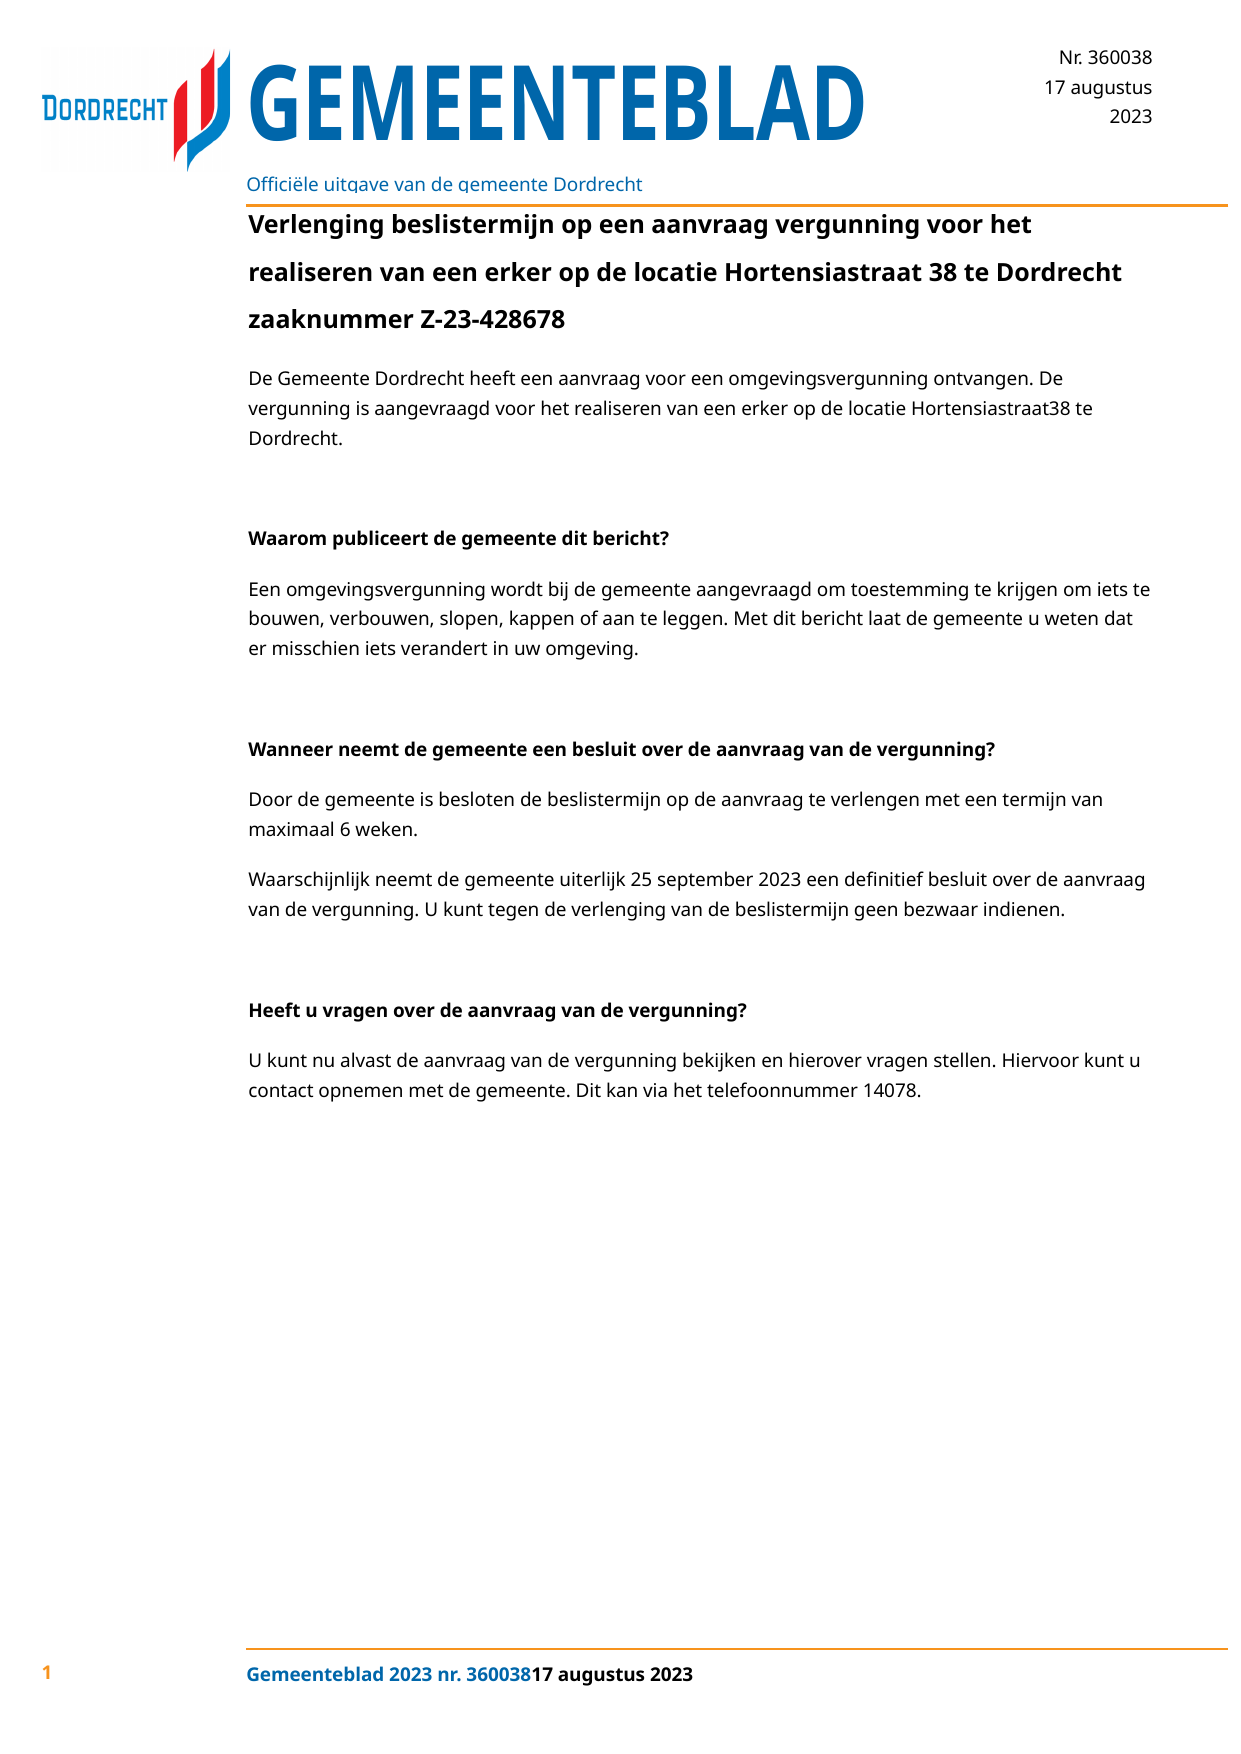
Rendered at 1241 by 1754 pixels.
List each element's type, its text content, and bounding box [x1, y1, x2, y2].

text U kunt nu alvast de aanvraag van de vergunning bekijken en hierover vragen stellen. Hiervoor kunt u contact opnemen met de gemeente. Dit kan via het telefoonnummer 14078. [248, 1047, 1152, 1102]
text Door de gemeente is besloten de beslistermijn op de aanvraag te verlengen met een termijn van maximaal 6 weken. [248, 786, 1152, 842]
text Waarom publiceert de gemeente dit bericht? [248, 526, 1152, 551]
text Wanneer neemt de gemeente een besluit over de aanvraag van de vergunning? [248, 736, 1152, 762]
text De Gemeente Dordrecht heeft een aanvraag voor een omgevingsvergunning ontvangen. De vergunning is aangevraagd voor het realiseren van een erker op de locatie Hortensiastraat38 te Dordrecht. [248, 366, 1152, 450]
text Waarschijnlijk neemt de gemeente uiterlijk 25 september 2023 een definitief besluit over de aanvraag van de vergunning. U kunt tegen de verlenging van de beslistermijn geen bezwaar indienen. [248, 866, 1152, 922]
text Een omgevingsvergunning wordt bij de gemeente aangevraagd om toestemming te krijgen om iets te bouwen, verbouwen, slopen, kappen of aan te leggen. Met dit bericht laat de gemeente u weten dat er misschien iets verandert in uw omgeving. [248, 576, 1152, 661]
picture [41, 47, 231, 172]
text Heeft u vragen over de aanvraag van de vergunning? [248, 997, 1152, 1022]
text Verlenging beslistermijn op een aanvraag vergunning voor het realiseren van een erker op de locatie Hortensiastraat 38 te Dordrecht zaaknummer Z-23-428678 [248, 207, 1152, 336]
